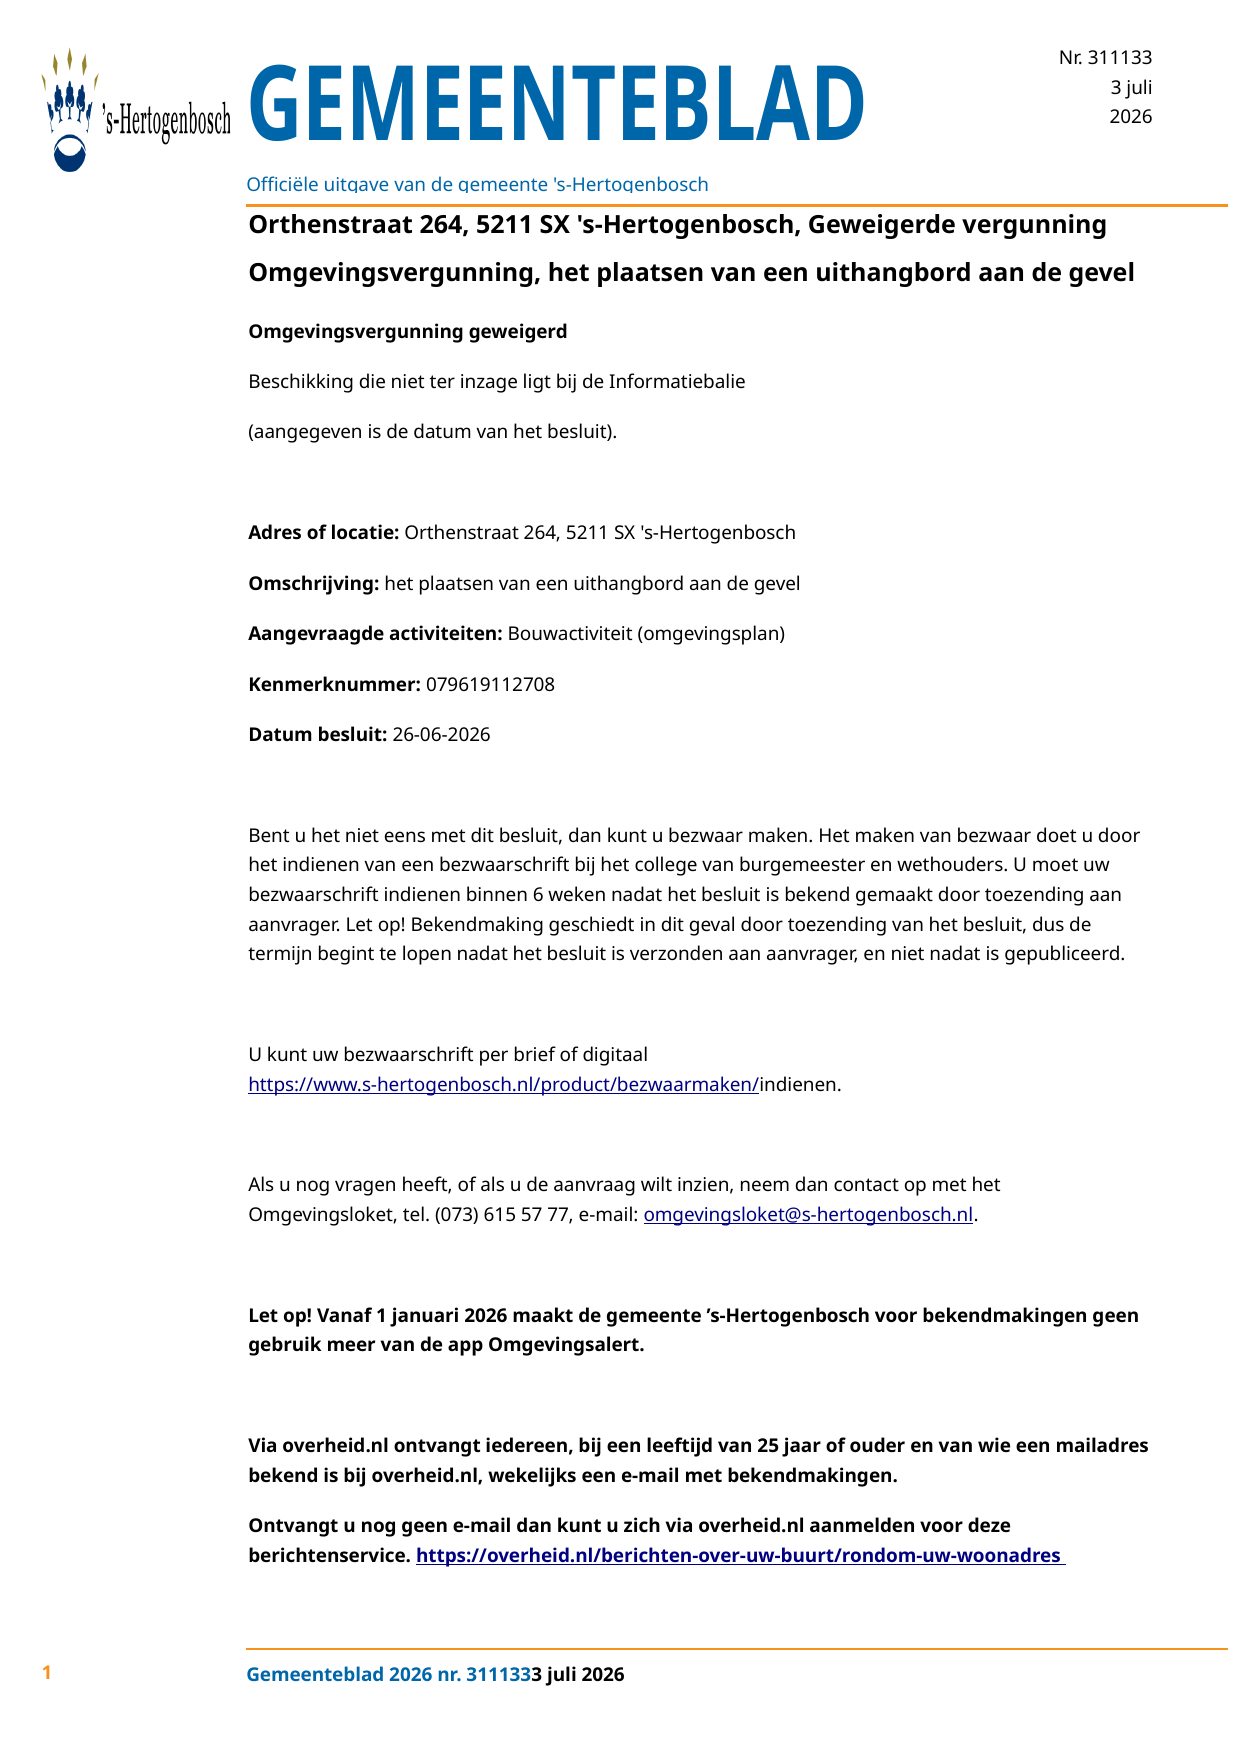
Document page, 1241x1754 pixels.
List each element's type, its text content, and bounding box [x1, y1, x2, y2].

text Aangevraagde activiteiten: Bouwactiviteit (omgevingsplan) [248, 620, 1152, 646]
text Kenmerknummer: 079619112708 [248, 671, 1152, 697]
text Orthenstraat 264, 5211 SX 's-Hertogenbosch, Geweigerde vergunning Omgevingsvergunning, het plaatsen van een uithangbord aan de gevel [248, 207, 1152, 288]
picture [41, 47, 231, 172]
text Omgevingsvergunning geweigerd [248, 318, 1152, 344]
text Datum besluit: 26-06-2026 [248, 721, 1152, 747]
text Adres of locatie: Orthenstraat 264, 5211 SX 's-Hertogenbosch [248, 519, 1152, 545]
text Ontvangt u nog geen e-mail dan kunt u zich via overheid.nl aanmelden voor deze berichtenservice. https://overheid.nl/berichten-over-uw-buurt/rondom-uw-woonadres [248, 1512, 1152, 1568]
text Beschikking die niet ter inzage ligt bij de Informatiebalie [248, 368, 1152, 394]
text Als u nog vragen heeft, of als u de aanvraag wilt inzien, neem dan contact op met het Omgevingsloket, tel. (073) 615 57 77, e-mail: omgevingsloket@s-hertogenbosch.nl. [248, 1172, 1152, 1227]
text (aangegeven is de datum van het besluit). [248, 419, 1152, 444]
text U kunt uw bezwaarschrift per brief of digitaal https://www.s-hertogenbosch.nl/product/bezwaarmaken/indienen. [248, 1041, 1152, 1097]
text Bent u het niet eens met dit besluit, dan kunt u bezwaar maken. Het maken van bezwaar doet u door het indienen van een bezwaarschrift bij het college van burgemeester en wethouders. U moet uw bezwaarschrift indienen binnen 6 weken nadat het besluit is bekend gemaakt door toezending aan aanvrager. Let op! Bekendmaking geschiedt in dit geval door toezending van het besluit, dus de termijn begint te lopen nadat het besluit is verzonden aan aanvrager, en niet nadat is gepubliceerd. [248, 822, 1152, 966]
text Omschrijving: het plaatsen van een uithangbord aan de gevel [248, 570, 1152, 596]
text Let op! Vanaf 1 januari 2026 maakt de gemeente ’s-Hertogenbosch voor bekendmakingen geen gebruik meer van de app Omgevingsalert. [248, 1302, 1152, 1357]
text Via overheid.nl ontvangt iedereen, bij een leeftijd van 25 jaar of ouder en van wie een mailadres bekend is bij overheid.nl, wekelijks een e-mail met bekendmakingen. [248, 1432, 1152, 1488]
